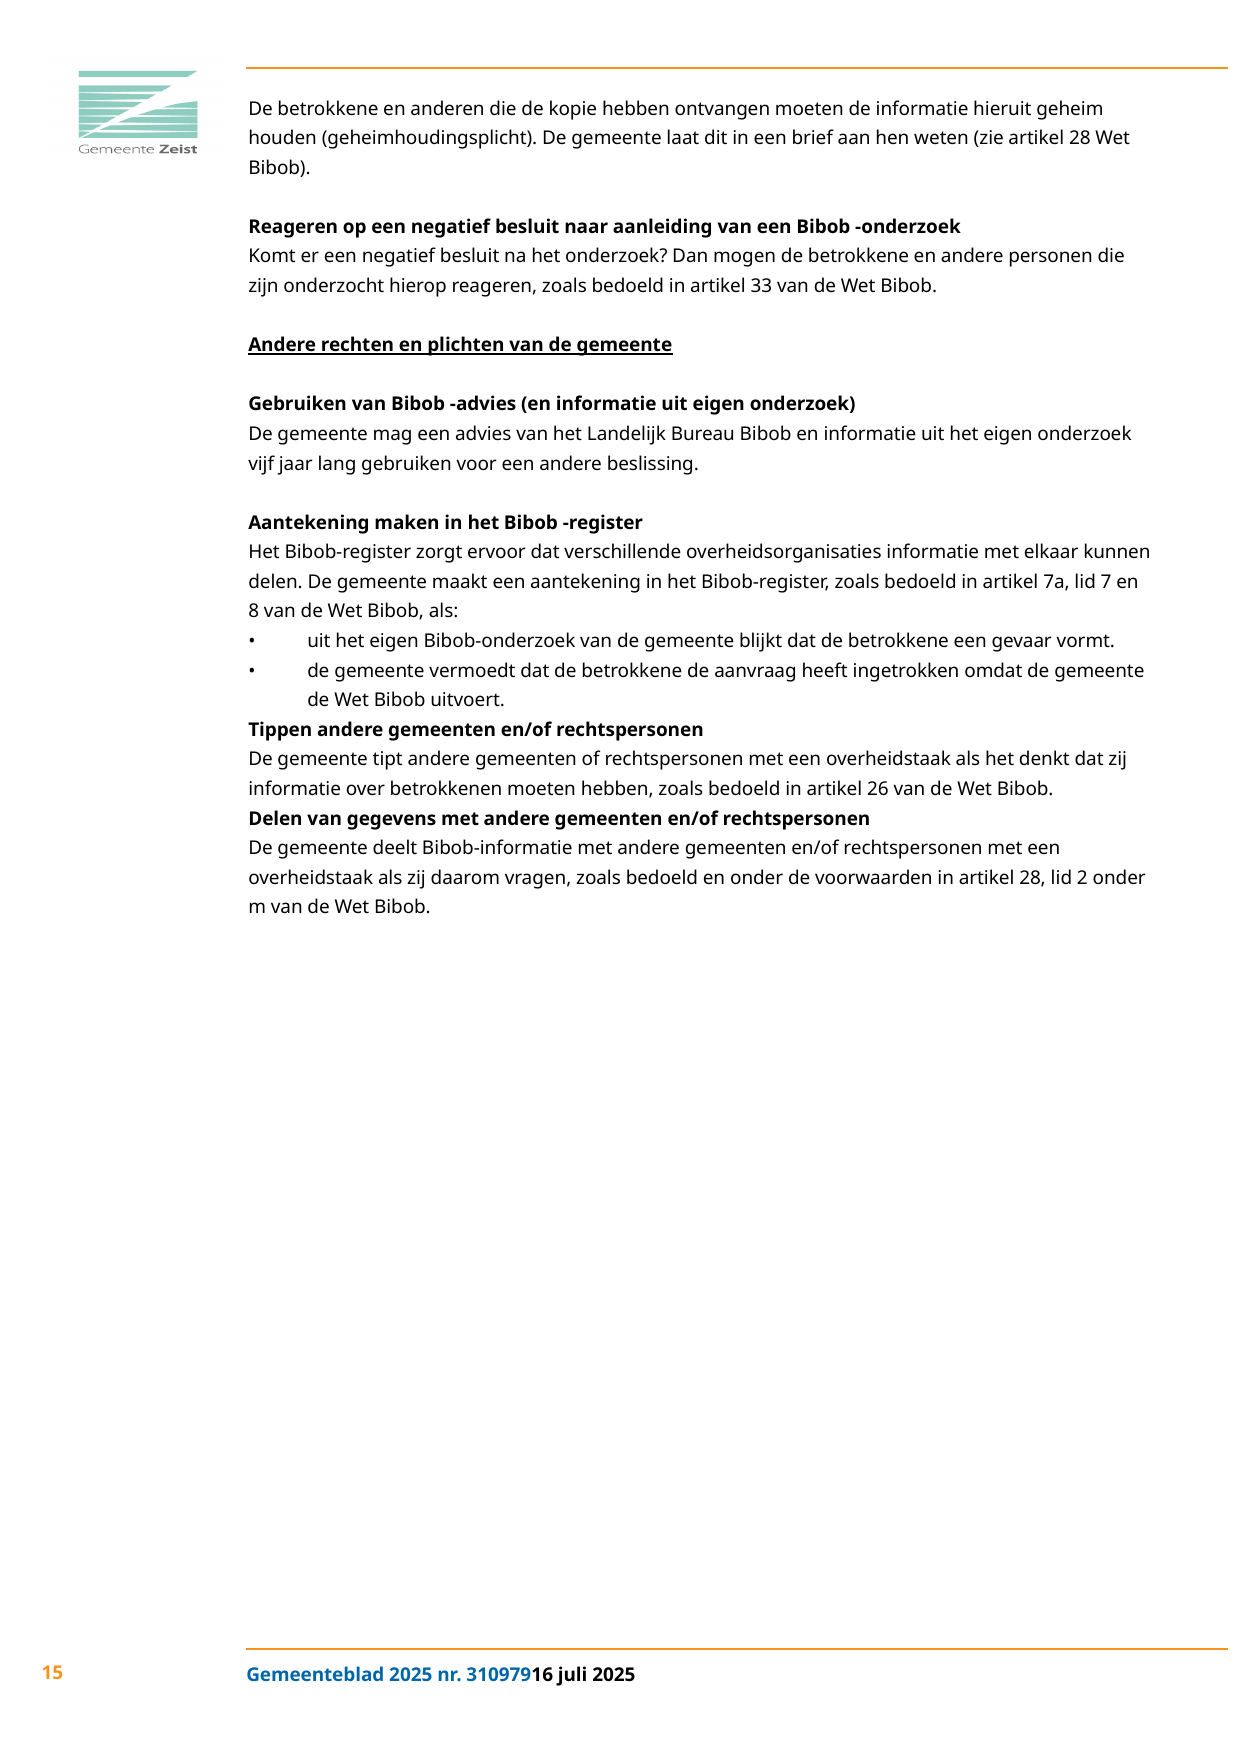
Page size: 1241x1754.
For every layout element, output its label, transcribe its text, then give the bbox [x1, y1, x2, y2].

text Gebruiken van Bibob -advies (en informatie uit eigen onderzoek) [248, 391, 1152, 416]
text De gemeente deelt Bibob-informatie met andere gemeenten en/of rechtspersonen met een overheidstaak als zij daarom vragen, zoals bedoeld en onder de voorwaarden in artikel 28, lid 2 onder m van de Wet Bibob. [248, 834, 1152, 919]
text Reageren op een negatief besluit naar aanleiding van een Bibob -onderzoek [248, 213, 1152, 239]
text Aantekening maken in het Bibob -register [248, 509, 1152, 535]
text De gemeente mag een advies van het Landelijk Bureau Bibob en informatie uit het eigen onderzoek vijf jaar lang gebruiken voor een andere beslissing. [248, 420, 1152, 476]
text Delen van gegevens met andere gemeenten en/of rechtspersonen [248, 805, 1152, 831]
text Andere rechten en plichten van de gemeente [248, 331, 1152, 357]
list uit het eigen Bibob-onderzoek van de gemeente blijkt dat de betrokkene een gevaar vormt. [248, 627, 1152, 653]
text Komt er een negatief besluit na het onderzoek? Dan mogen de betrokkene en andere personen die zijn onderzocht hierop reageren, zoals bedoeld in artikel 33 van de Wet Bibob. [248, 243, 1152, 298]
text De betrokkene en anderen die de kopie hebben ontvangen moeten de informatie hieruit geheim houden (geheimhoudingsplicht). De gemeente laat dit in een brief aan hen weten (zie artikel 28 Wet Bibob). [248, 95, 1152, 180]
picture [41, 47, 231, 172]
text De gemeente tipt andere gemeenten of rechtspersonen met een overheidstaak als het denkt dat zij informatie over betrokkenen moeten hebben, zoals bedoeld in artikel 26 van de Wet Bibob. [248, 746, 1152, 801]
text Het Bibob-register zorgt ervoor dat verschillende overheidsorganisaties informatie met elkaar kunnen delen. De gemeente maakt een aantekening in het Bibob-register, zoals bedoeld in artikel 7a, lid 7 en 8 van de Wet Bibob, als: [248, 538, 1152, 623]
text Tippen andere gemeenten en/of rechtspersonen [248, 716, 1152, 742]
list de gemeente vermoedt dat de betrokkene de aanvraag heeft ingetrokken omdat de gemeente de Wet Bibob uitvoert. [248, 657, 1152, 712]
